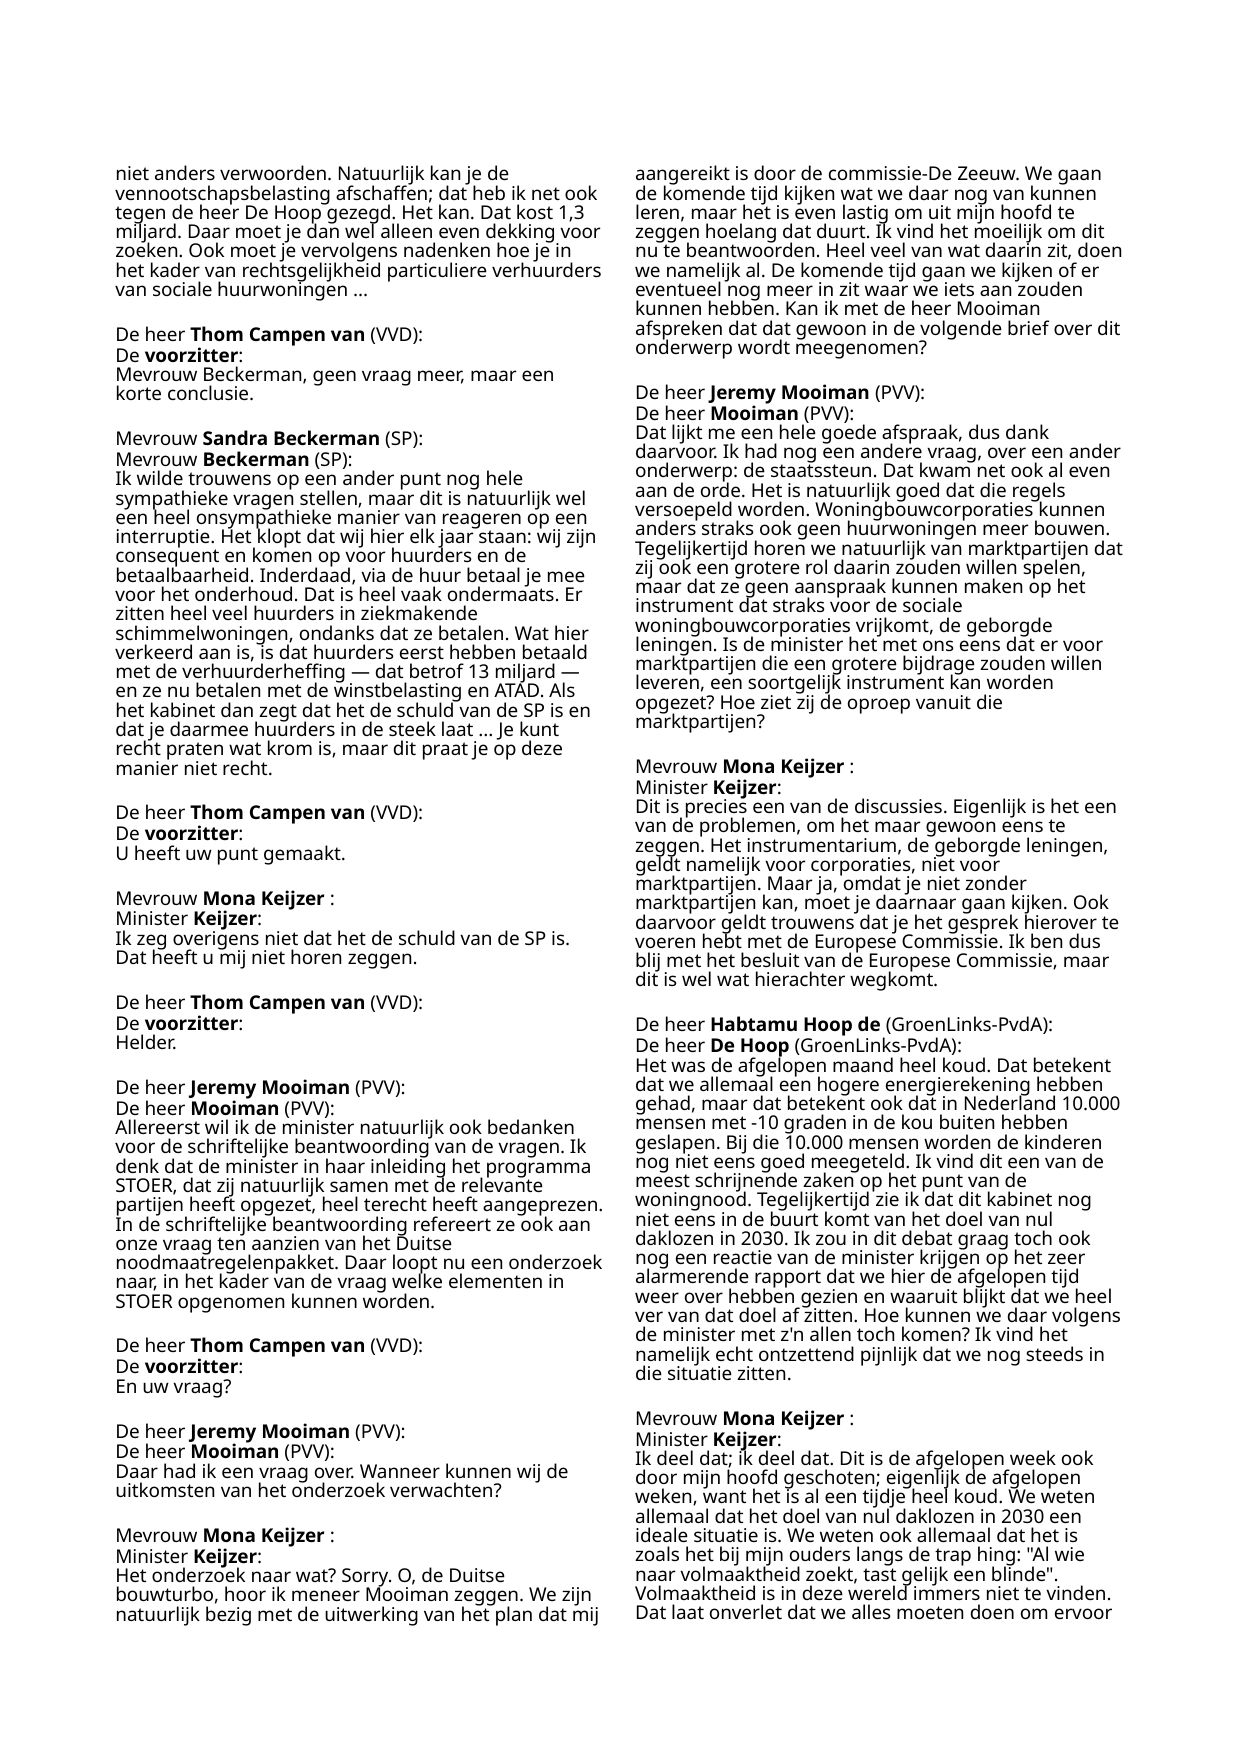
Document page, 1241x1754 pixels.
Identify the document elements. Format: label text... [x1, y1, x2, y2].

text Allereerst wil ik de minister natuurlijk ook bedanken voor de schriftelijke beantwoording van de vragen. Ik denk dat de minister in haar inleiding het programma STOER, dat zij natuurlijk samen met de relevante partijen heeft opgezet, heel terecht heeft aangeprezen. In de schriftelijke beantwoording refereert ze ook aan onze vraag ten aanzien van het Duitse noodmaatregelenpakket. Daar loopt nu een onderzoek naar, in het kader van de vraag welke elementen in STOER opgenomen kunnen worden. [115, 1119, 605, 1312]
text De voorzitter: [115, 1358, 605, 1378]
text Helder. [115, 1034, 605, 1053]
text Mevrouw Beckerman, geen vraag meer, maar een korte conclusie. [115, 366, 605, 404]
text Daar had ik een vraag over. Wanneer kunnen wij de uitkomsten van het onderzoek verwachten? [115, 1463, 605, 1501]
text De heer Mooiman (PVV): [635, 404, 1125, 424]
text Mevrouw Sandra Beckerman (SP): [115, 425, 605, 451]
text Mevrouw Mona Keijzer : [115, 885, 605, 910]
text De heer Thom Campen van (VVD): [115, 321, 605, 347]
text Dit is precies een van de discussies. Eigenlijk is het een van de problemen, om het maar gewoon eens te zeggen. Het instrumentarium, de geborgde leningen, geldt namelijk voor corporaties, niet voor marktpartijen. Maar ja, omdat je niet zonder marktpartijen kan, moet je daarnaar gaan kijken. Ook daarvoor geldt trouwens dat je het gesprek hierover te voeren hebt met de Europese Commissie. Ik ben dus blij met het besluit van de Europese Commissie, maar dit is wel wat hierachter wegkomt. [635, 798, 1125, 991]
text Mevrouw Mona Keijzer : [635, 1405, 1125, 1431]
text Mevrouw Beckerman (SP): [115, 451, 605, 470]
text De heer Thom Campen van (VVD): [115, 1333, 605, 1358]
text En uw vraag? [115, 1378, 605, 1397]
text Mevrouw Mona Keijzer : [635, 753, 1125, 779]
text De heer Thom Campen van (VVD): [115, 799, 605, 825]
text De heer Jeremy Mooiman (PVV): [635, 379, 1125, 404]
text De heer Habtamu Hoop de (GroenLinks-PvdA): [635, 1012, 1125, 1037]
text Minister Keijzer: [635, 779, 1125, 798]
text De heer Mooiman (PVV): [115, 1443, 605, 1463]
text De heer Mooiman (PVV): [115, 1100, 605, 1119]
text Ik wilde trouwens op een ander punt nog hele sympathieke vragen stellen, maar dit is natuurlijk wel een heel onsympathieke manier van reageren op een interruptie. Het klopt dat wij hier elk jaar staan: wij zijn consequent en komen op voor huurders en de betaalbaarheid. Inderdaad, via de huur betaal je mee voor het onderhoud. Dat is heel vaak ondermaats. Er zitten heel veel huurders in ziekmakende schimmelwoningen, ondanks dat ze betalen. Wat hier verkeerd aan is, is dat huurders eerst hebben betaald met de verhuurderheffing — dat betrof 13 miljard — en ze nu betalen met de winstbelasting en ATAD. Als het kabinet dan zegt dat het de schuld van de SP is en dat je daarmee huurders in de steek laat ... Je kunt recht praten wat krom is, maar dit praat je op deze manier niet recht. [115, 470, 605, 779]
text U heeft uw punt gemaakt. [115, 844, 605, 864]
text De heer Jeremy Mooiman (PVV): [115, 1418, 605, 1443]
text Dat lijkt me een hele goede afspraak, dus dank daarvoor. Ik had nog een andere vraag, over een ander onderwerp: de staatssteun. Dat kwam net ook al even aan de orde. Het is natuurlijk goed dat die regels versoepeld worden. Woningbouwcorporaties kunnen anders straks ook geen huurwoningen meer bouwen. Tegelijkertijd horen we natuurlijk van marktpartijen dat zij ook een grotere rol daarin zouden willen spelen, maar dat ze geen aanspraak kunnen maken op het instrument dat straks voor de sociale woningbouwcorporaties vrijkomt, de geborgde leningen. Is de minister het met ons eens dat er voor marktpartijen die een grotere bijdrage zouden willen leveren, een soortgelijk instrument kan worden opgezet? Hoe ziet zij de oproep vanuit die marktpartijen? [635, 424, 1125, 732]
text aangereikt is door de commissie-De Zeeuw. We gaan de komende tijd kijken wat we daar nog van kunnen leren, maar het is even lastig om uit mijn hoofd te zeggen hoelang dat duurt. Ik vind het moeilijk om dit nu te beantwoorden. Heel veel van wat daarin zit, doen we namelijk al. De komende tijd gaan we kijken of er eventueel nog meer in zit waar we iets aan zouden kunnen hebben. Kan ik met de heer Mooiman afspreken dat dat gewoon in de volgende brief over dit onderwerp wordt meegenomen? [635, 165, 1125, 358]
text De voorzitter: [115, 825, 605, 844]
text Het onderzoek naar wat? Sorry. O, de Duitse bouwturbo, hoor ik meneer Mooiman zeggen. We zijn natuurlijk bezig met de uitwerking van het plan dat mij [115, 1567, 605, 1625]
text De voorzitter: [115, 347, 605, 366]
text Mevrouw Mona Keijzer : [115, 1522, 605, 1548]
text Het was de afgelopen maand heel koud. Dat betekent dat we allemaal een hogere energierekening hebben gehad, maar dat betekent ook dat in Nederland 10.000 mensen met -10 graden in de kou buiten hebben geslapen. Bij die 10.000 mensen worden de kinderen nog niet eens goed meegeteld. Ik vind dit een van de meest schrijnende zaken op het punt van de woningnood. Tegelijkertijd zie ik dat dit kabinet nog niet eens in de buurt komt van het doel van nul daklozen in 2030. Ik zou in dit debat graag toch ook nog een reactie van de minister krijgen op het zeer alarmerende rapport dat we hier de afgelopen tijd weer over hebben gezien en waaruit blijkt dat we heel ver van dat doel af zitten. Hoe kunnen we daar volgens de minister met z'n allen toch komen? Ik vind het namelijk echt ontzettend pijnlijk dat we nog steeds in die situatie zitten. [635, 1057, 1125, 1384]
text Ik deel dat; ik deel dat. Dit is de afgelopen week ook door mijn hoofd geschoten; eigenlijk de afgelopen weken, want het is al een tijdje heel koud. We weten allemaal dat het doel van nul daklozen in 2030 een ideale situatie is. We weten ook allemaal dat het is zoals het bij mijn ouders langs de trap hing: "Al wie naar volmaaktheid zoekt, tast gelijk een blinde". Volmaaktheid is in deze wereld immers niet te vinden. Dat laat onverlet dat we alles moeten doen om ervoor [635, 1450, 1125, 1623]
text Ik zeg overigens niet dat het de schuld van de SP is. Dat heeft u mij niet horen zeggen. [115, 930, 605, 968]
text De heer Jeremy Mooiman (PVV): [115, 1074, 605, 1100]
text Minister Keijzer: [635, 1431, 1125, 1450]
text Minister Keijzer: [115, 910, 605, 930]
text De heer Thom Campen van (VVD): [115, 989, 605, 1015]
text De heer De Hoop (GroenLinks-PvdA): [635, 1037, 1125, 1057]
text niet anders verwoorden. Natuurlijk kan je de vennootschapsbelasting afschaffen; dat heb ik net ook tegen de heer De Hoop gezegd. Het kan. Dat kost 1,3 miljard. Daar moet je dan wel alleen even dekking voor zoeken. Ook moet je vervolgens nadenken hoe je in het kader van rechtsgelijkheid particuliere verhuurders van sociale huurwoningen ... [115, 165, 605, 300]
text Minister Keijzer: [115, 1548, 605, 1567]
text De voorzitter: [115, 1015, 605, 1034]
